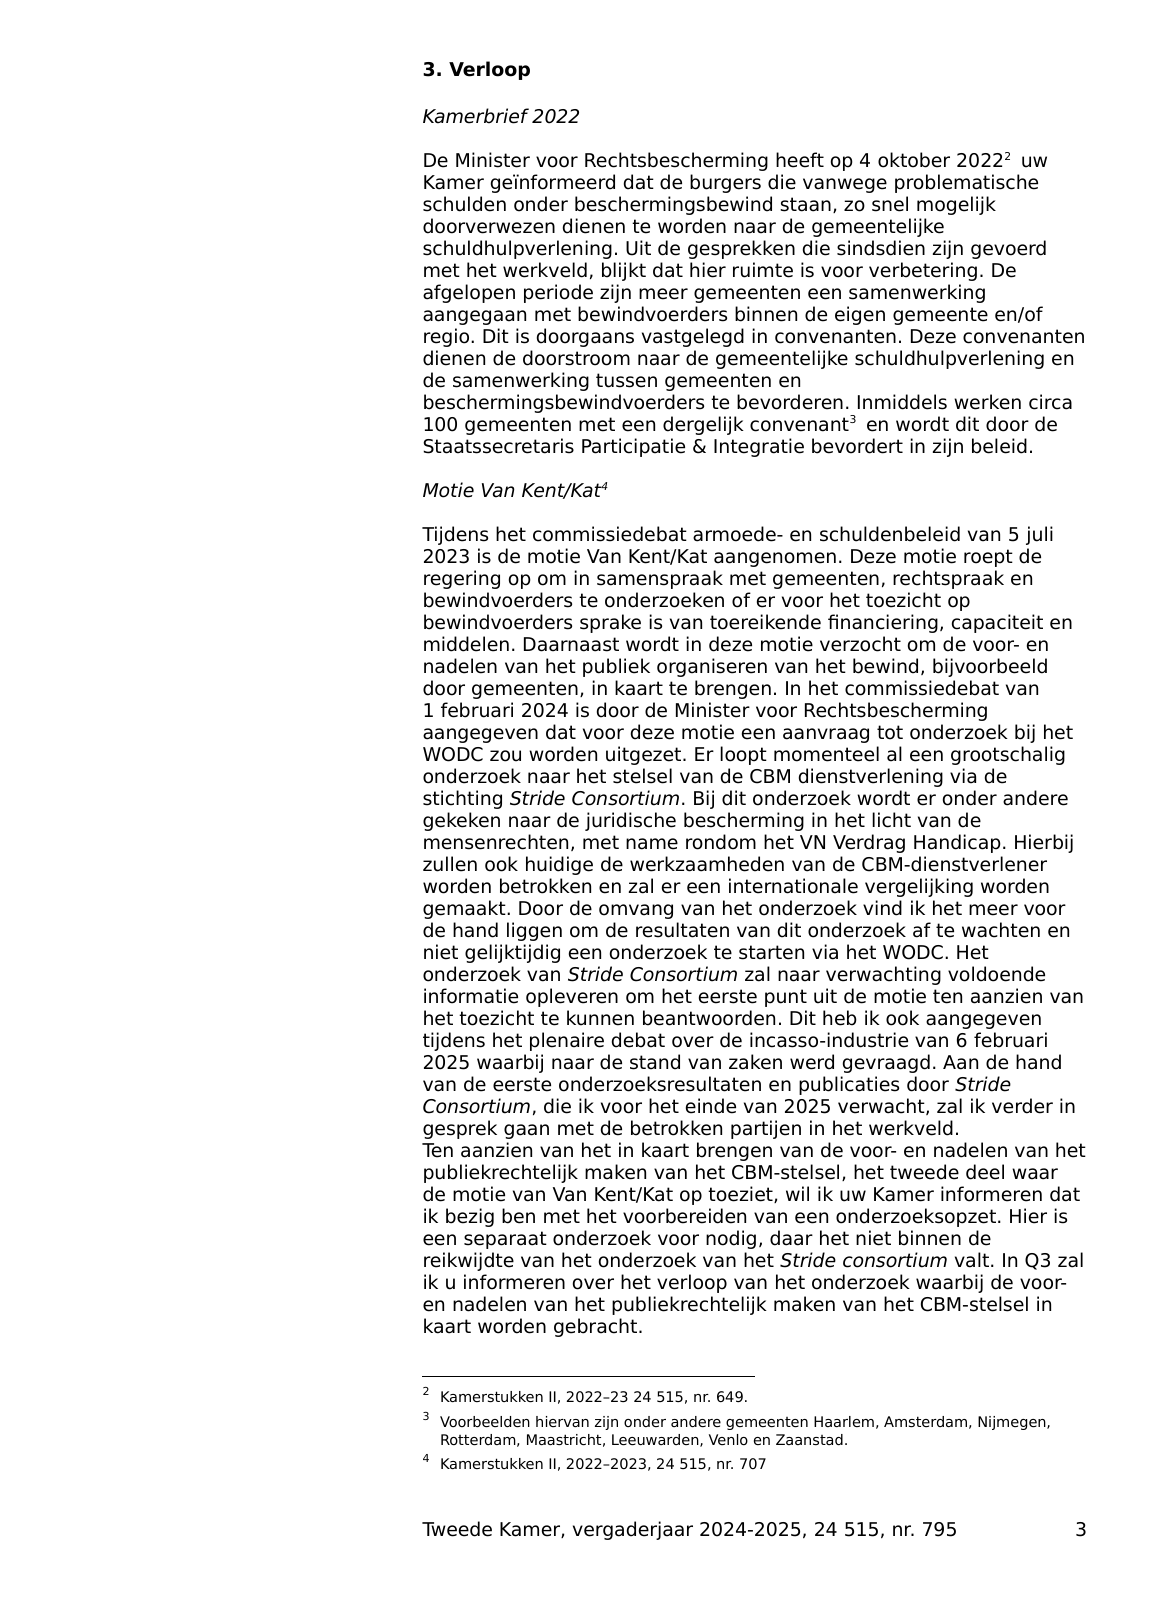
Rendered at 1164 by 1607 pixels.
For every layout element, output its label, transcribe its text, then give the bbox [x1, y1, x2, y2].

text Kamerstukken II, 2022–2023, 24 515, nr. 707 [422, 1452, 1087, 1474]
text Kamerstukken II, 2022–23 24 515, nr. 649. [422, 1385, 1087, 1407]
subtitle Motie Van Kent/Kat [422, 480, 1087, 502]
text Voorbeelden hiervan zijn onder andere gemeenten Haarlem, Amsterdam, Nijmegen, Rotterdam, Maastricht, Leeuwarden, Venlo en Zaanstad. [422, 1410, 1087, 1449]
text Tijdens het commissiedebat armoede- en schuldenbeleid van 5 juli 2023 is de motie Van Kent/Kat aangenomen. Deze motie roept de regering op om in samenspraak met gemeenten, rechtspraak en bewindvoerders te onderzoeken of er voor het toezicht op bewindvoerders sprake is van toereikende financiering, capaciteit en middelen. Daarnaast wordt in deze motie verzocht om de voor- en nadelen van het publiek organiseren van het bewind, bijvoorbeeld door gemeenten, in kaart te brengen. In het commissiedebat van 1 februari 2024 is door de Minister voor Rechtsbescherming aangegeven dat voor deze motie een aanvraag tot onderzoek bij het WODC zou worden uitgezet. Er loopt momenteel al een grootschalig onderzoek naar het stelsel van de CBM dienstverlening via de stichting Stride Consortium. Bij dit onderzoek wordt er onder andere gekeken naar de juridische bescherming in het licht van de mensenrechten, met name rondom het VN Verdrag Handicap. Hierbij zullen ook huidige de werkzaamheden van de CBM-dienstverlener worden betrokken en zal er een internationale vergelijking worden gemaakt. Door de omvang van het onderzoek vind ik het meer voor de hand liggen om de resultaten van dit onderzoek af te wachten en niet gelijktijdig een onderzoek te starten via het WODC. Het onderzoek van Stride Consortium zal naar verwachting voldoende informatie opleveren om het eerste punt uit de motie ten aanzien van het toezicht te kunnen beantwoorden. Dit heb ik ook aangegeven tijdens het plenaire debat over de incasso-industrie van 6 februari 2025 waarbij naar de stand van zaken werd gevraagd. Aan de hand van de eerste onderzoeksresultaten en publicaties door Stride Consortium, die ik voor het einde van 2025 verwacht, zal ik verder in gesprek gaan met de betrokken partijen in het werkveld. [422, 524, 1087, 1140]
subtitle Kamerbrief 2022 [422, 106, 1087, 128]
text Ten aanzien van het in kaart brengen van de voor- en nadelen van het publiekrechtelijk maken van het CBM-stelsel, het tweede deel waar de motie van Van Kent/Kat op toeziet, wil ik uw Kamer informeren dat ik bezig ben met het voorbereiden van een onderzoeksopzet. Hier is een separaat onderzoek voor nodig, daar het niet binnen de reikwijdte van het onderzoek van het Stride consortium valt. In Q3 zal ik u informeren over het verloop van het onderzoek waarbij de voor- en nadelen van het publiekrechtelijk maken van het CBM-stelsel in kaart worden gebracht. [422, 1140, 1087, 1337]
text De Minister voor Rechtsbescherming heeft op 4 oktober 2022 uw Kamer geïnformeerd dat de burgers die vanwege problematische schulden onder beschermingsbewind staan, zo snel mogelijk doorverwezen dienen te worden naar de gemeentelijke schuldhulpverlening. Uit de gesprekken die sindsdien zijn gevoerd met het werkveld, blijkt dat hier ruimte is voor verbetering. De afgelopen periode zijn meer gemeenten een samenwerking aangegaan met bewindvoerders binnen de eigen gemeente en/of regio. Dit is doorgaans vastgelegd in convenanten. Deze convenanten dienen de doorstroom naar de gemeentelijke schuldhulpverlening en de samenwerking tussen gemeenten en beschermingsbewindvoerders te bevorderen. Inmiddels werken circa 100 gemeenten met een dergelijk convenant en wordt dit door de Staatssecretaris Participatie & Integratie bevordert in zijn beleid. [422, 150, 1087, 458]
subtitle 3. Verloop [422, 59, 1087, 81]
